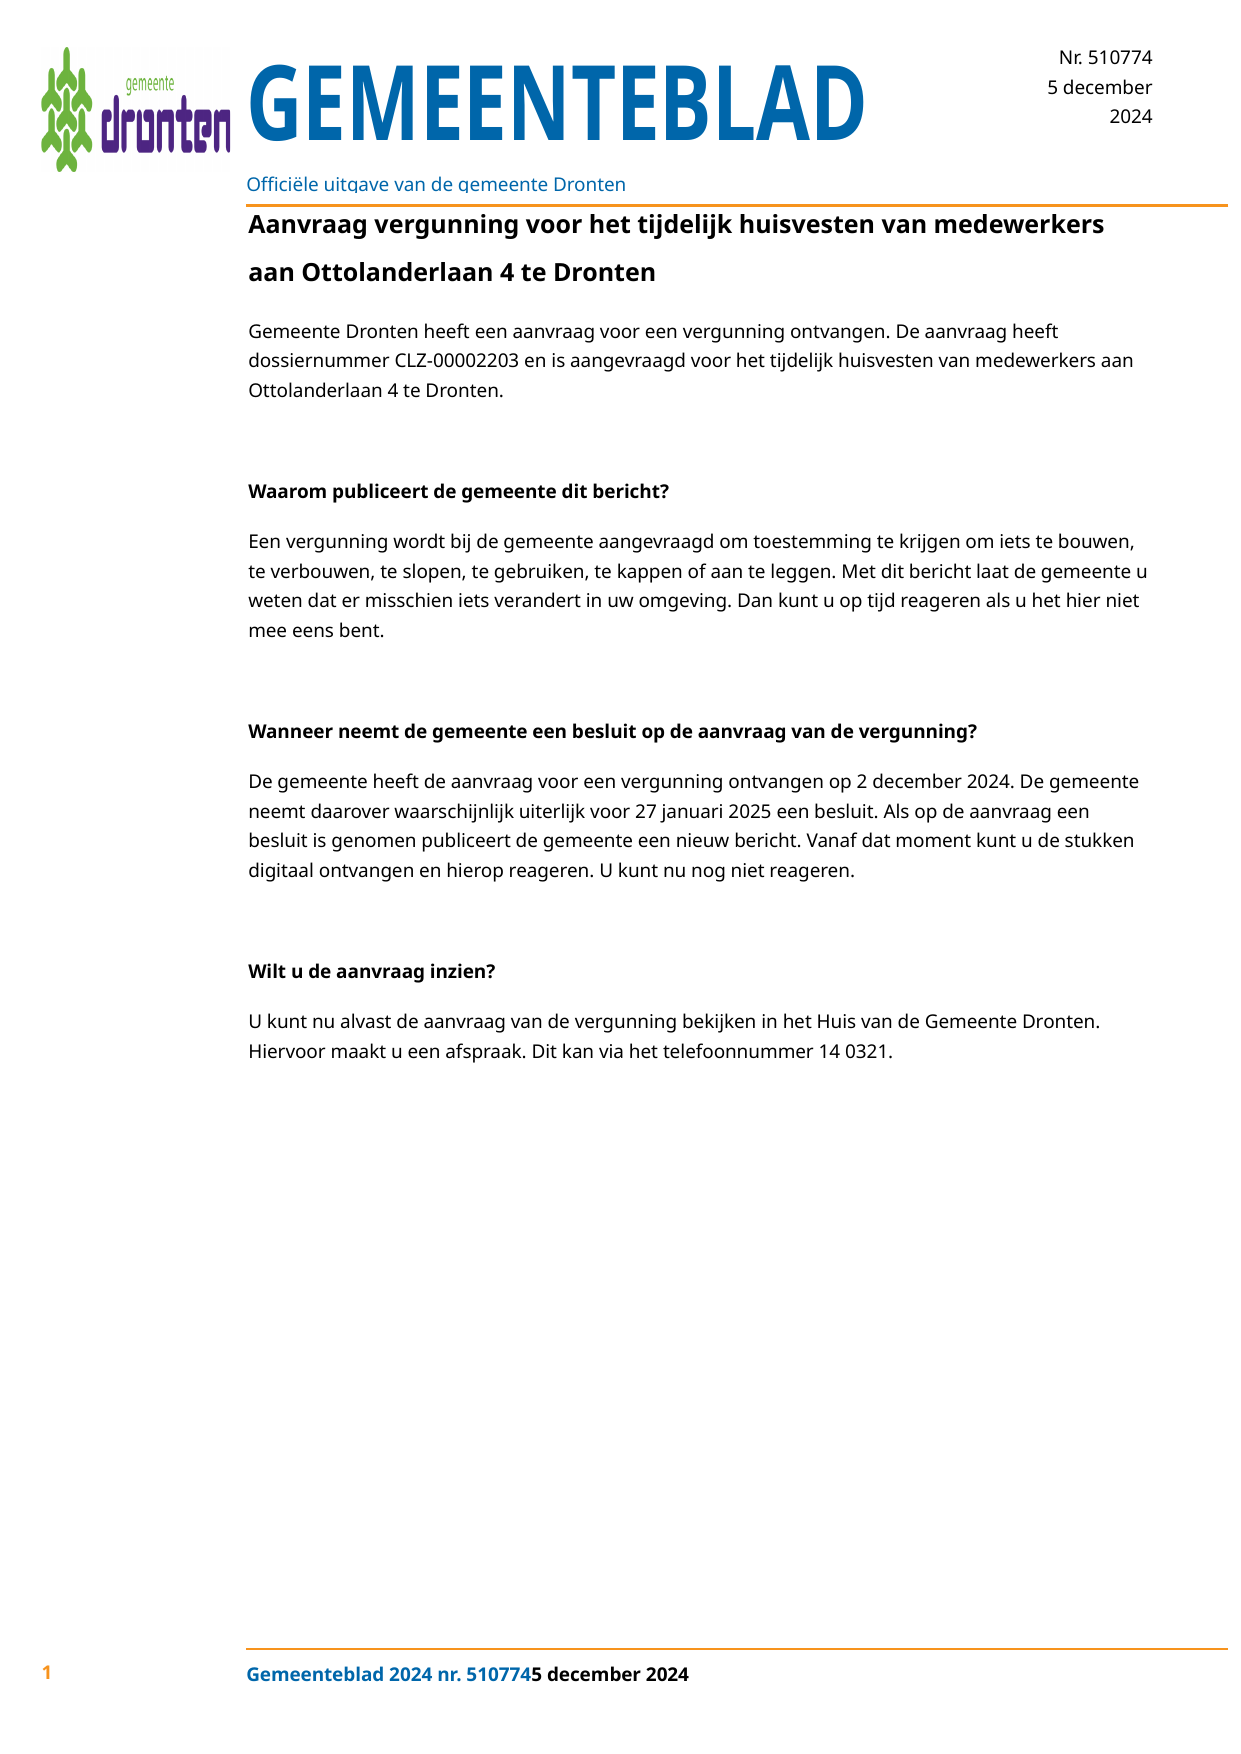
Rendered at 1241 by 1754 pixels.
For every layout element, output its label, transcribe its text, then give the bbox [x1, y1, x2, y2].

text Waarom publiceert de gemeente dit bericht? [248, 478, 1152, 504]
text Gemeente Dronten heeft een aanvraag voor een vergunning ontvangen. De aanvraag heeft dossiernummer CLZ-00002203 en is aangevraagd voor het tijdelijk huisvesten van medewerkers aan Ottolanderlaan 4 te Dronten. [248, 318, 1152, 403]
text Een vergunning wordt bij de gemeente aangevraagd om toestemming te krijgen om iets te bouwen, te verbouwen, te slopen, te gebruiken, te kappen of aan te leggen. Met dit bericht laat de gemeente u weten dat er misschien iets verandert in uw omgeving. Dan kunt u op tijd reageren als u het hier niet mee eens bent. [248, 528, 1152, 643]
text Wilt u de aanvraag inzien? [248, 958, 1152, 984]
text Aanvraag vergunning voor het tijdelijk huisvesten van medewerkers aan Ottolanderlaan 4 te Dronten [248, 207, 1152, 288]
picture [41, 47, 231, 172]
text U kunt nu alvast de aanvraag van de vergunning bekijken in het Huis van de Gemeente Dronten. Hiervoor maakt u een afspraak. Dit kan via het telefoonnummer 14 0321. [248, 1008, 1152, 1064]
text De gemeente heeft de aanvraag voor een vergunning ontvangen op 2 december 2024. De gemeente neemt daarover waarschijnlijk uiterlijk voor 27 januari 2025 een besluit. Als op de aanvraag een besluit is genomen publiceert de gemeente een nieuw bericht. Vanaf dat moment kunt u de stukken digitaal ontvangen en hierop reageren. U kunt nu nog niet reageren. [248, 768, 1152, 883]
text Wanneer neemt de gemeente een besluit op de aanvraag van de vergunning? [248, 718, 1152, 744]
